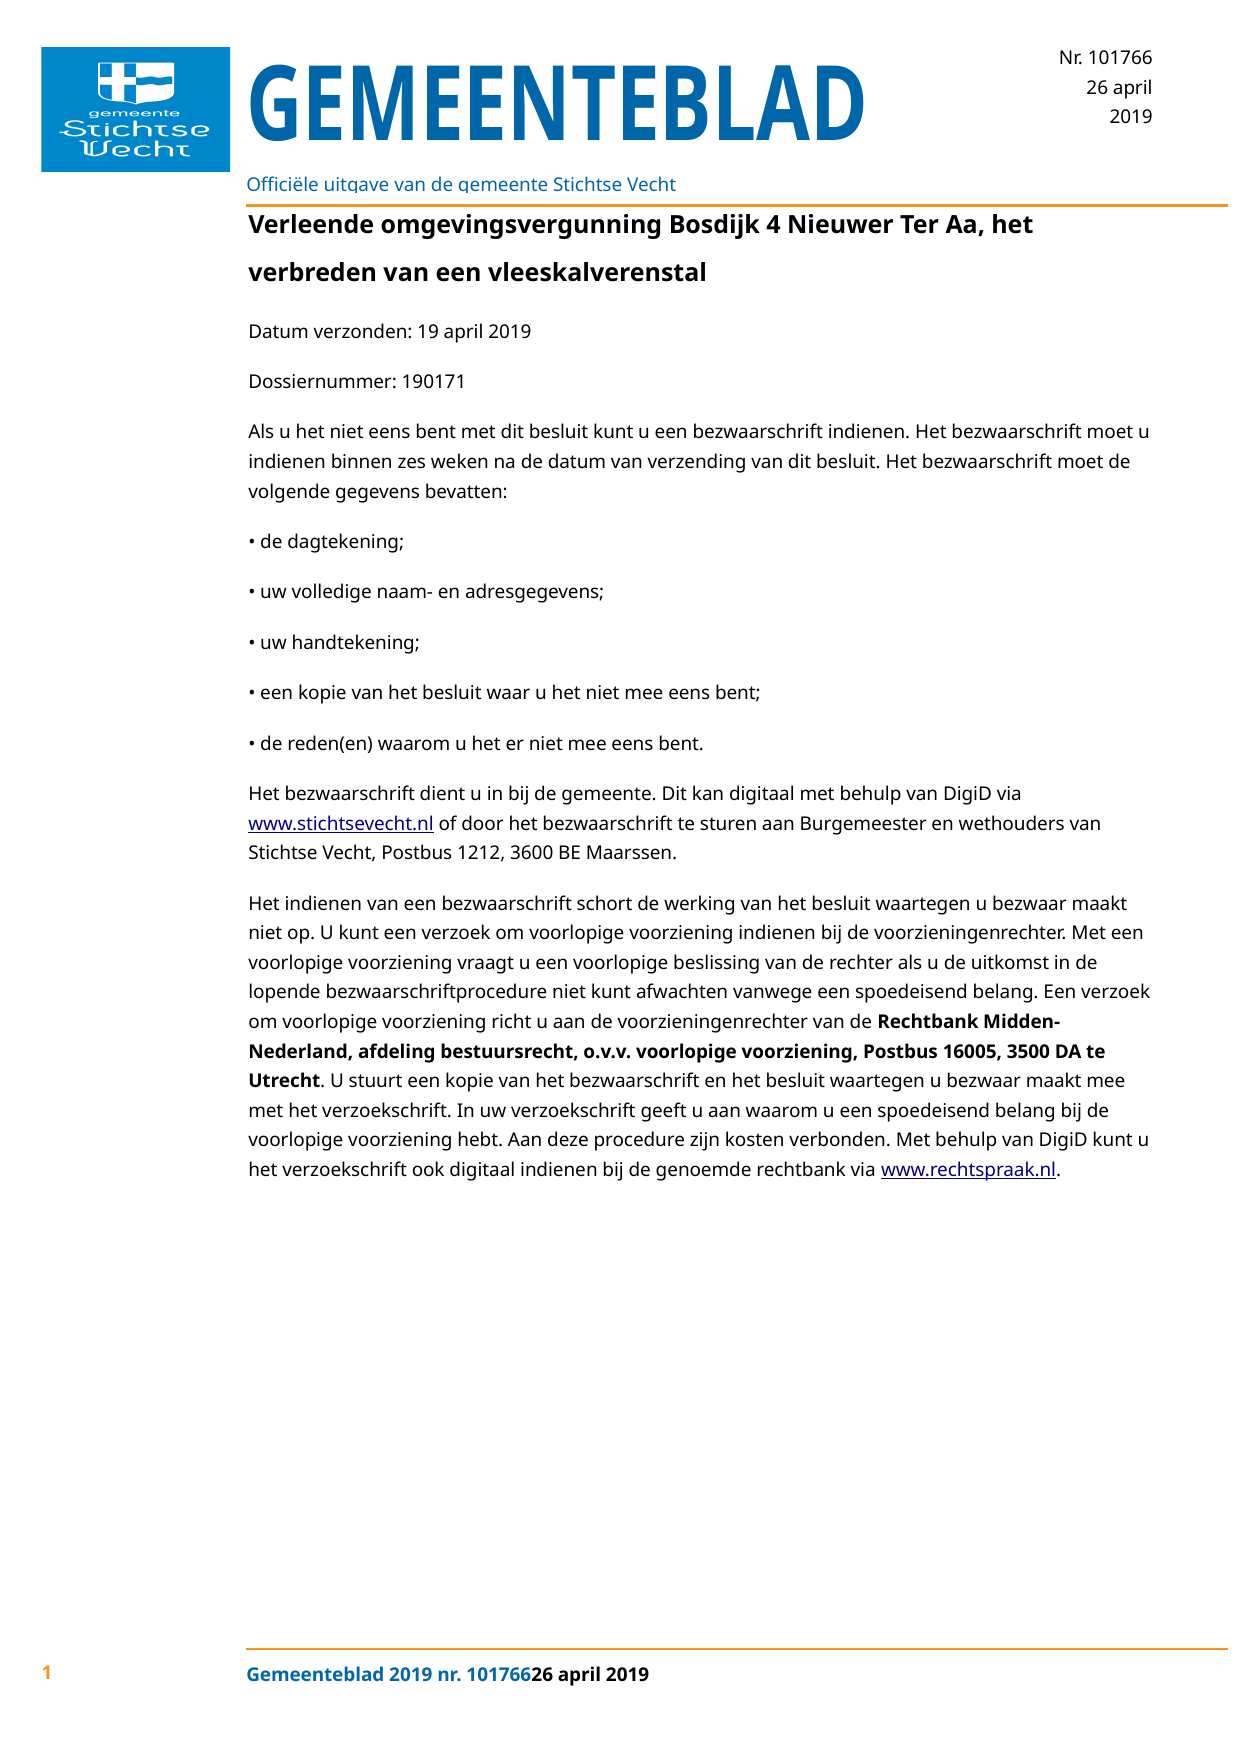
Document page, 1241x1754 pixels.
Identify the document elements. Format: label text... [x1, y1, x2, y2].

picture [137, 63, 174, 103]
text Het indienen van een bezwaarschrift schort de werking van het besluit waartegen u bezwaar maakt niet op. U kunt een verzoek om voorlopige voorziening indienen bij de voorzieningenrechter. Met een voorlopige voorziening vraagt u een voorlopige beslissing van de rechter als u de uitkomst in de lopende bezwaarschriftprocedure niet kunt afwachten vanwege een spoedeisend belang. Een verzoek om voorlopige voorziening richt u aan de voorzieningenrechter van de Rechtbank Midden-Nederland, afdeling bestuursrecht, o.v.v. voorlopige voorziening, Postbus 16005, 3500 DA te Utrecht. U stuurt een kopie van het bezwaarschrift en het besluit waartegen u bezwaar maakt mee met het verzoekschrift. In uw verzoekschrift geeft u aan waarom u een spoedeisend belang bij de voorlopige voorziening hebt. Aan deze procedure zijn kosten verbonden. Met behulp van DigiD kunt u het verzoekschrift ook digitaal indienen bij de genoemde rechtbank via www.rechtspraak.nl. [248, 890, 1152, 1182]
text Verleende omgevingsvergunning Bosdijk 4 Nieuwer Ter Aa, het verbreden van een vleeskalverenstal [248, 207, 1152, 288]
text • de reden(en) waarom u het er niet mee eens bent. [248, 730, 1152, 756]
text Datum verzonden: 19 april 2019 [248, 318, 1152, 344]
text • een kopie van het besluit waar u het niet mee eens bent; [248, 679, 1152, 705]
picture [99, 63, 135, 101]
text • de dagtekening; [248, 528, 1152, 554]
text Dossiernummer: 190171 [248, 368, 1152, 394]
text • uw volledige naam- en adresgegevens; [248, 579, 1152, 604]
text • uw handtekening; [248, 629, 1152, 655]
text Als u het niet eens bent met dit besluit kunt u een bezwaarschrift indienen. Het bezwaarschrift moet u indienen binnen zes weken na de datum van verzending van dit besluit. Het bezwaarschrift moet de volgende gegevens bevatten: [248, 419, 1152, 504]
text Het bezwaarschrift dient u in bij de gemeente. Dit kan digitaal met behulp van DigiD via www.stichtsevecht.nl of door het bezwaarschrift te sturen aan Burgemeester en wethouders van Stichtse Vecht, Postbus 1212, 3600 BE Maarssen. [248, 780, 1152, 865]
